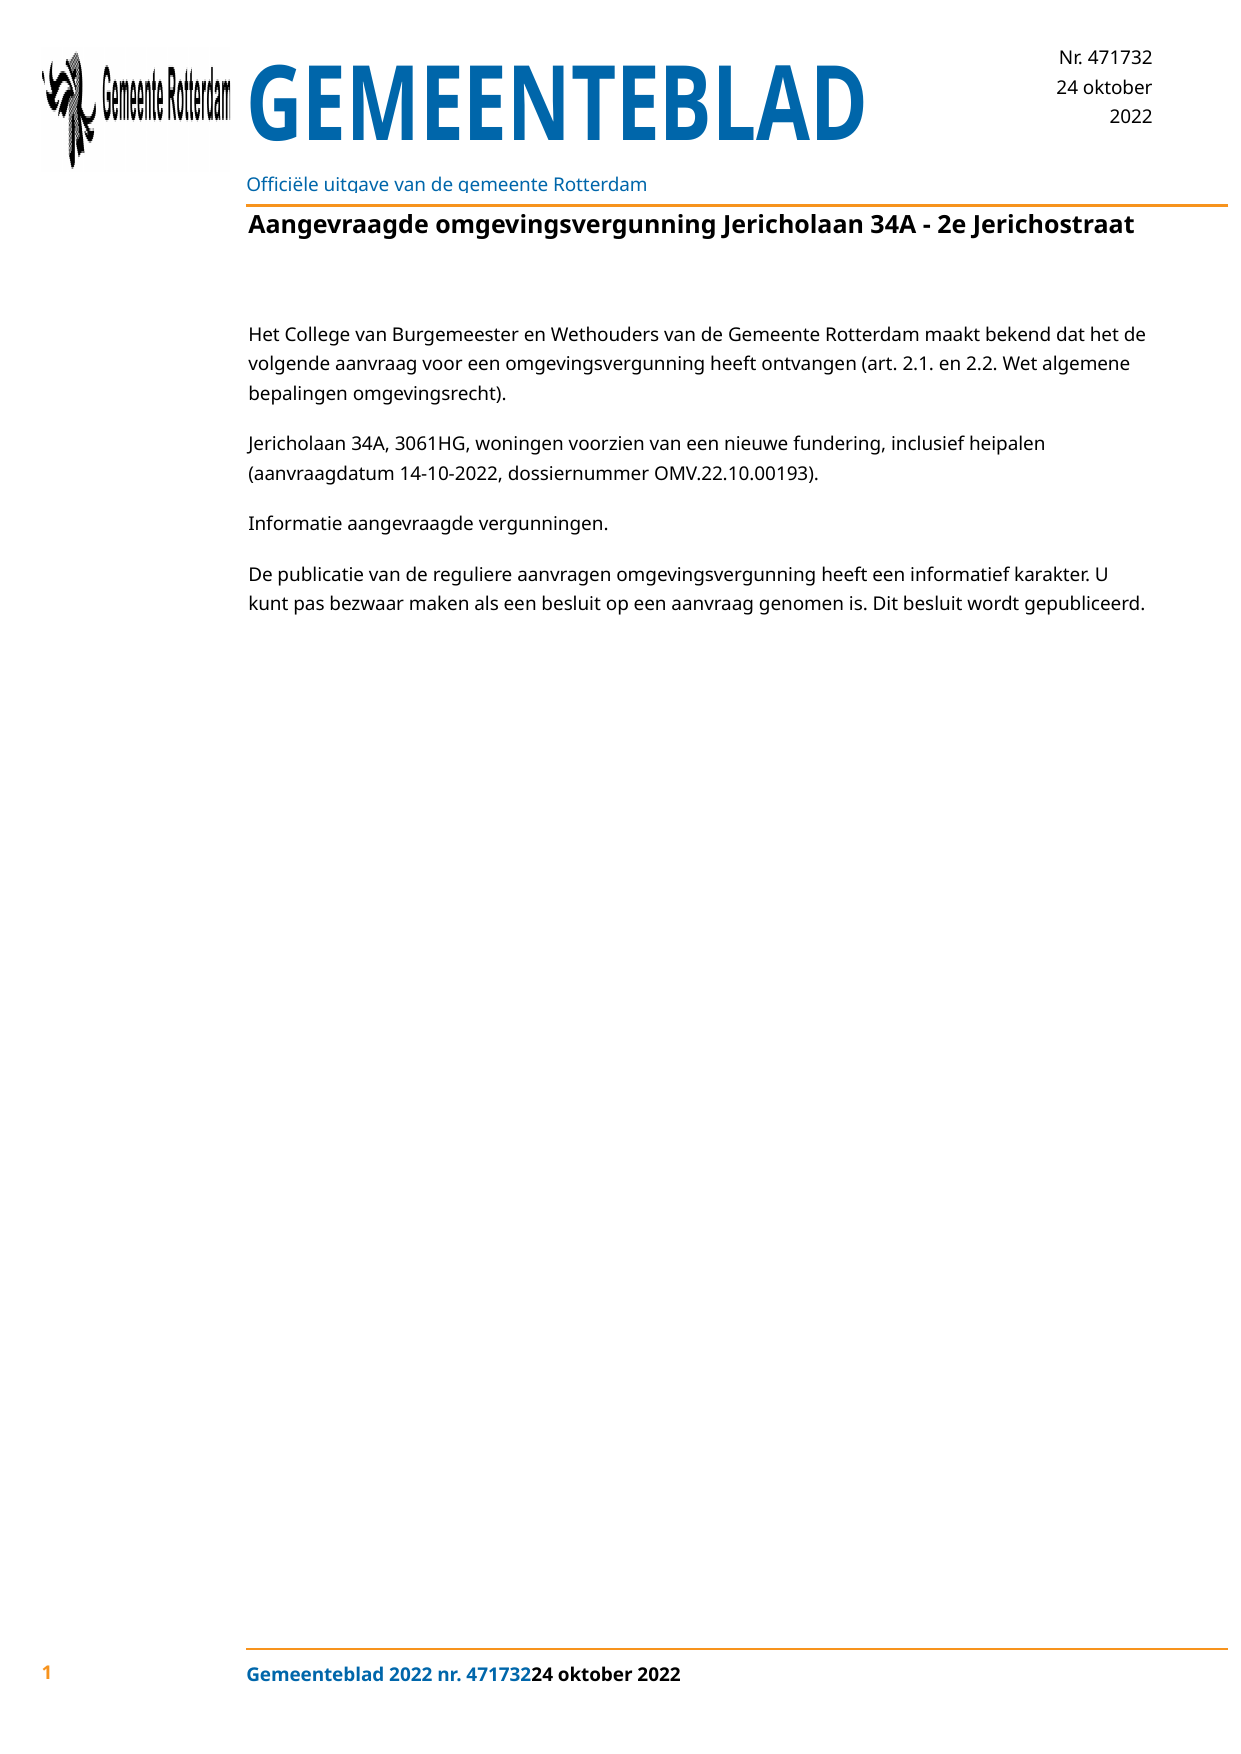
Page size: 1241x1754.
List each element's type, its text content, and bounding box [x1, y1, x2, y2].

text Informatie aangevraagde vergunningen. [248, 510, 1152, 536]
text De publicatie van de reguliere aanvragen omgevingsvergunning heeft een informatief karakter. U kunt pas bezwaar maken als een besluit op een aanvraag genomen is. Dit besluit wordt gepubliceerd. [248, 561, 1152, 616]
text Jericholaan 34A, 3061HG, woningen voorzien van een nieuwe fundering, inclusief heipalen (aanvraagdatum 14-10-2022, dossiernummer OMV.22.10.00193). [248, 430, 1152, 486]
picture [41, 47, 231, 172]
text Aangevraagde omgevingsvergunning Jericholaan 34A - 2e Jerichostraat [248, 207, 1152, 241]
text Het College van Burgemeester en Wethouders van de Gemeente Rotterdam maakt bekend dat het de volgende aanvraag voor een omgevingsvergunning heeft ontvangen (art. 2.1. en 2.2. Wet algemene bepalingen omgevingsrecht). [248, 321, 1152, 406]
